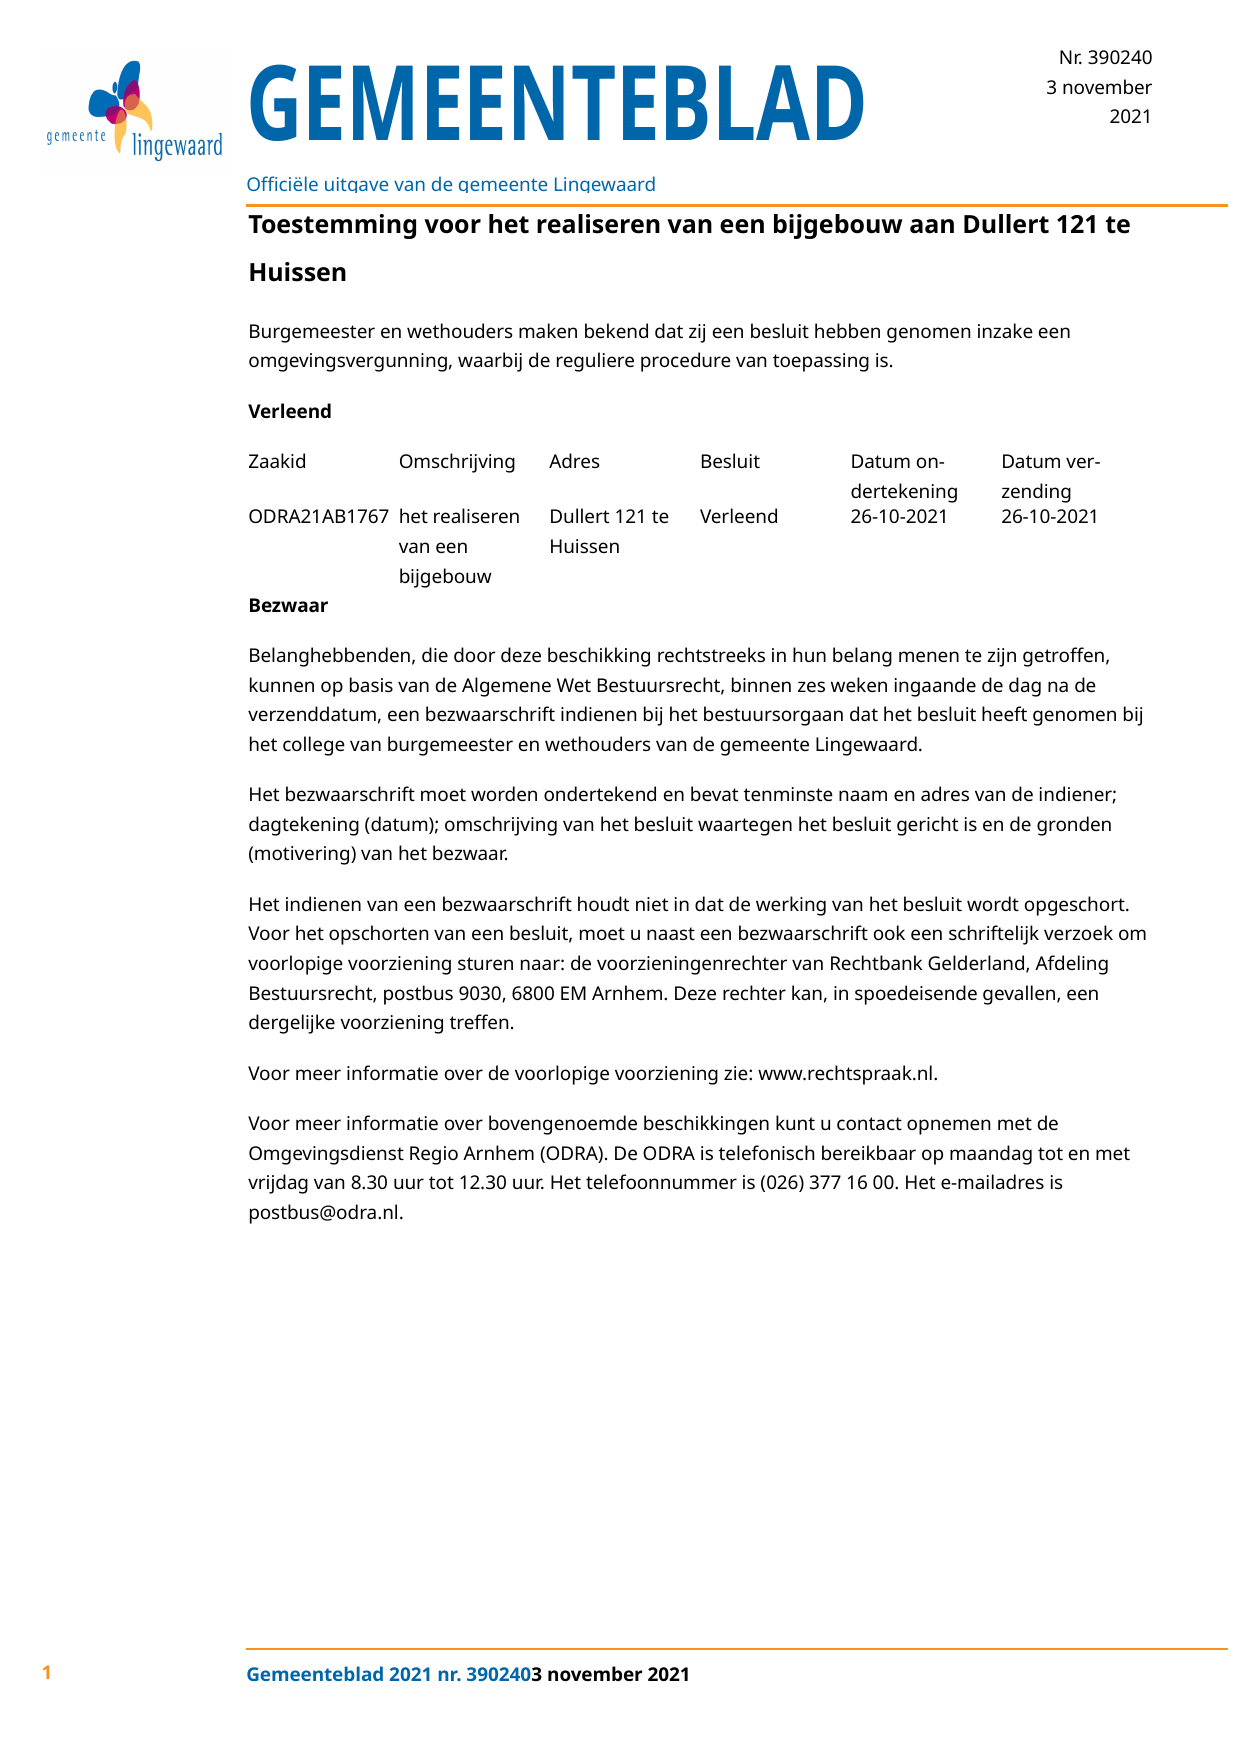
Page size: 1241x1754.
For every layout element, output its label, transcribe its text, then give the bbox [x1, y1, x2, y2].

text Voor meer informatie over de voorlopige voorziening zie: www.rechtspraak.nl. [248, 1060, 1152, 1086]
text Het bezwaarschrift moet worden ondertekend en bevat tenminste naam en adres van de indiener; dagtekening (datum); omschrijving van het besluit waartegen het besluit gericht is en de gronden (motivering) van het bezwaar. [248, 781, 1152, 866]
table_header Omschrijving [399, 449, 549, 504]
text Burgemeester en wethouders maken bekend dat zij een besluit hebben genomen inzake een omgevingsvergunning, waarbij de reguliere procedure van toepassing is. [248, 318, 1152, 373]
table_cell het realiseren van een bijgebouw [399, 504, 549, 589]
table_header Adres [549, 449, 700, 504]
table_cell 26-10-2021 [1001, 504, 1152, 589]
table_cell ODRA21AB1767 [248, 504, 398, 589]
text Voor meer informatie over bovengenoemde beschikkingen kunt u contact opnemen met de Omgevingsdienst Regio Arnhem (ODRA). De ODRA is telefonisch bereikbaar op maandag tot en met vrijdag van 8.30 uur tot 12.30 uur. Het telefoonnummer is (026) 377 16 00. Het e-mailadres is postbus@odra.nl. [248, 1110, 1152, 1225]
picture [41, 47, 231, 172]
table_header Datum ver-zending [1001, 449, 1152, 504]
table_cell 26-10-2021 [850, 504, 1001, 589]
text Het indienen van een bezwaarschrift houdt niet in dat de werking van het besluit wordt opgeschort. Voor het opschorten van een besluit, moet u naast een bezwaarschrift ook een schriftelijk verzoek om voorlopige voorziening sturen naar: de voorzieningenrechter van Rechtbank Gelderland, Afdeling Bestuursrecht, postbus 9030, 6800 EM Arnhem. Deze rechter kan, in spoedeisende gevallen, een dergelijke voorziening treffen. [248, 891, 1152, 1035]
text Belanghebbenden, die door deze beschikking rechtstreeks in hun belang menen te zijn getroffen, kunnen op basis van de Algemene Wet Bestuursrecht, binnen zes weken ingaande de dag na de verzenddatum, een bezwaarschrift indienen bij het bestuursorgaan dat het besluit heeft genomen bij het college van burgemeester en wethouders van de gemeente Lingewaard. [248, 642, 1152, 757]
text Verleend [248, 398, 1152, 424]
table_header Datum on-dertekening [850, 449, 1001, 504]
text Toestemming voor het realiseren van een bijgebouw aan Dullert 121 te Huissen [248, 207, 1152, 288]
table_cell Verleend [700, 504, 850, 589]
table_header Zaakid [248, 449, 398, 504]
table_header Besluit [700, 449, 850, 504]
table_cell Dullert 121 te Huissen [549, 504, 700, 589]
text Bezwaar [248, 592, 1152, 618]
